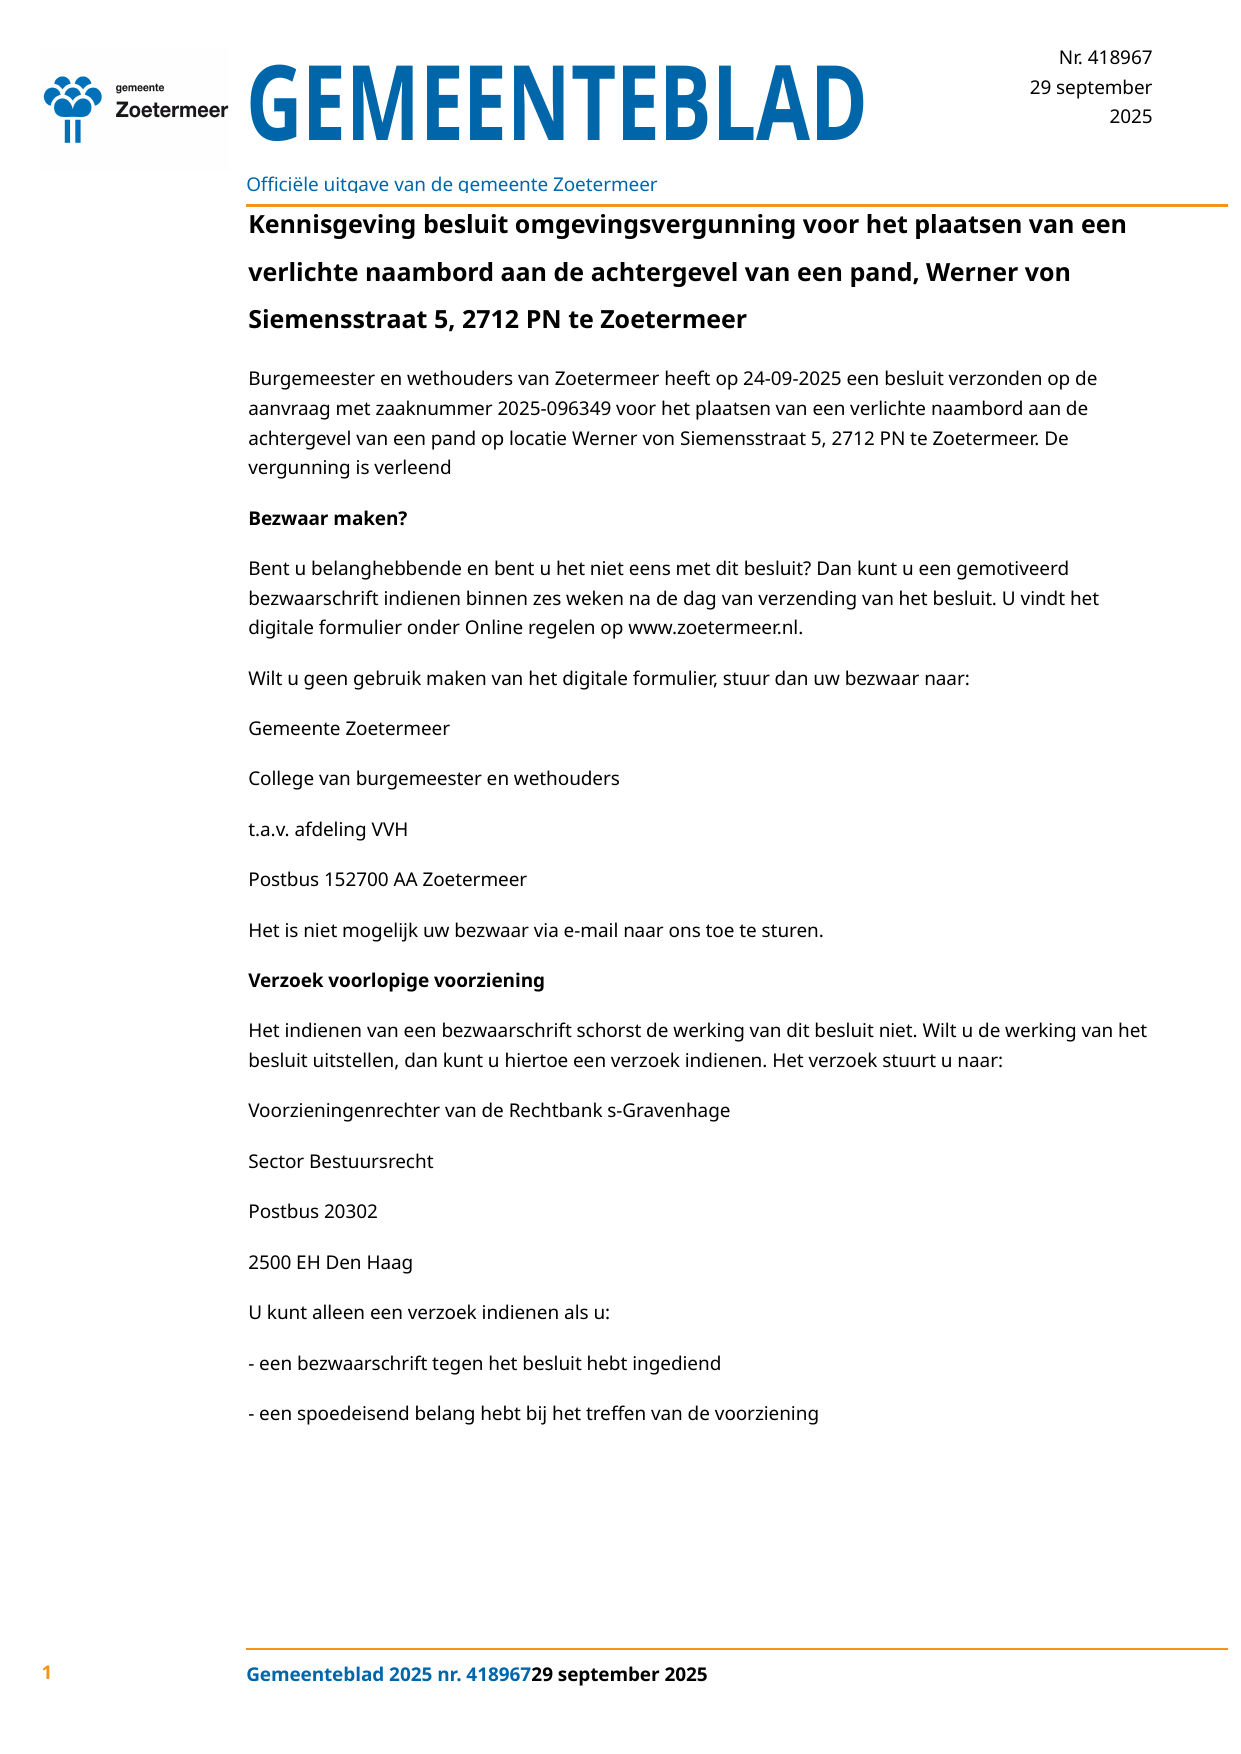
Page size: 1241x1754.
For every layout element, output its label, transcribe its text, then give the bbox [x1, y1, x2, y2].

text Gemeente Zoetermeer [248, 715, 1152, 741]
text Bent u belanghebbende en bent u het niet eens met dit besluit? Dan kunt u een gemotiveerd bezwaarschrift indienen binnen zes weken na de dag van verzending van het besluit. U vindt het digitale formulier onder Online regelen op www.zoetermeer.nl. [248, 555, 1152, 640]
text Het indienen van een bezwaarschrift schorst de werking van dit besluit niet. Wilt u de werking van het besluit uitstellen, dan kunt u hiertoe een verzoek indienen. Het verzoek stuurt u naar: [248, 1018, 1152, 1073]
text Sector Bestuursrecht [248, 1148, 1152, 1174]
text Kennisgeving besluit omgevingsvergunning voor het plaatsen van een verlichte naambord aan de achtergevel van een pand, Werner von Siemensstraat 5, 2712 PN te Zoetermeer [248, 207, 1152, 336]
text Burgemeester en wethouders van Zoetermeer heeft op 24-09-2025 een besluit verzonden op de aanvraag met zaaknummer 2025-096349 voor het plaatsen van een verlichte naambord aan de achtergevel van een pand op locatie Werner von Siemensstraat 5, 2712 PN te Zoetermeer. De vergunning is verleend [248, 366, 1152, 480]
text Het is niet mogelijk uw bezwaar via e-mail naar ons toe te sturen. [248, 917, 1152, 942]
text Voorzieningenrechter van de Rechtbank s-Gravenhage [248, 1098, 1152, 1123]
text U kunt alleen een verzoek indienen als u: [248, 1299, 1152, 1325]
text Verzoek voorlopige voorziening [248, 967, 1152, 993]
text Bezwaar maken? [248, 505, 1152, 530]
text 2500 EH Den Haag [248, 1249, 1152, 1274]
text Wilt u geen gebruik maken van het digitale formulier, stuur dan uw bezwaar naar: [248, 665, 1152, 690]
text Postbus 152700 AA Zoetermeer [248, 866, 1152, 892]
text - een bezwaarschrift tegen het besluit hebt ingediend [248, 1350, 1152, 1375]
text t.a.v. afdeling VVH [248, 816, 1152, 842]
text Postbus 20302 [248, 1198, 1152, 1224]
text - een spoedeisend belang hebt bij het treffen van de voorziening [248, 1400, 1152, 1426]
text College van burgemeester en wethouders [248, 766, 1152, 791]
picture [41, 47, 231, 172]
